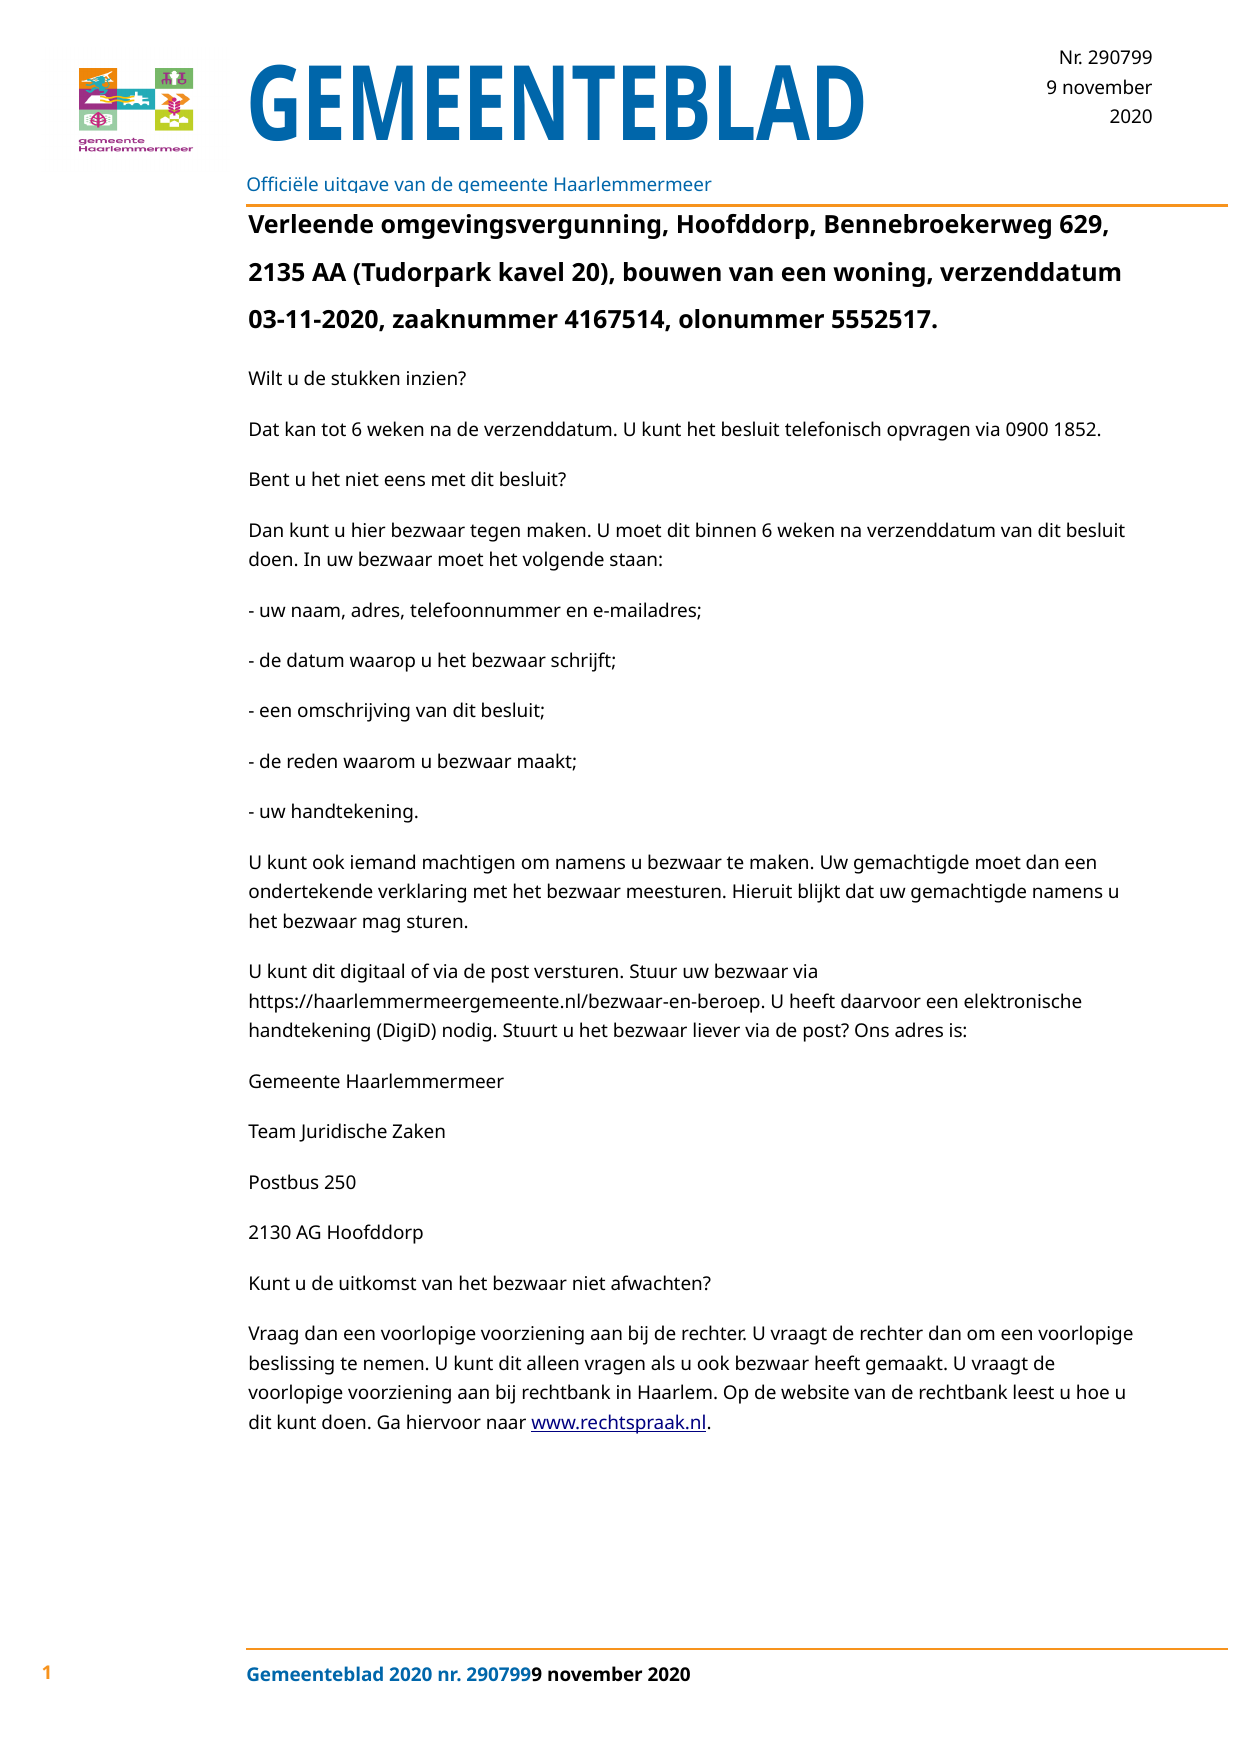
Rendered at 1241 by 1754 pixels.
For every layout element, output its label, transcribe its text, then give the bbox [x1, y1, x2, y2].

text Team Juridische Zaken [248, 1118, 1152, 1144]
picture [41, 47, 231, 172]
text - uw naam, adres, telefoonnummer en e-mailadres; [248, 597, 1152, 622]
text - de datum waarop u het bezwaar schrijft; [248, 647, 1152, 673]
text - uw handtekening. [248, 798, 1152, 824]
text Dan kunt u hier bezwaar tegen maken. U moet dit binnen 6 weken na verzenddatum van dit besluit doen. In uw bezwaar moet het volgende staan: [248, 517, 1152, 572]
text - de reden waarom u bezwaar maakt; [248, 748, 1152, 774]
text U kunt ook iemand machtigen om namens u bezwaar te maken. Uw gemachtigde moet dan een ondertekende verklaring met het bezwaar meesturen. Hieruit blijkt dat uw gemachtigde namens u het bezwaar mag sturen. [248, 849, 1152, 934]
text Wilt u de stukken inzien? [248, 366, 1152, 391]
text 2130 AG Hoofddorp [248, 1219, 1152, 1245]
text Gemeente Haarlemmermeer [248, 1068, 1152, 1094]
text Postbus 250 [248, 1169, 1152, 1194]
text U kunt dit digitaal of via de post versturen. Stuur uw bezwaar via https://haarlemmermeergemeente.nl/bezwaar-en-beroep. U heeft daarvoor een elektronische handtekening (DigiD) nodig. Stuurt u het bezwaar liever via de post? Ons adres is: [248, 958, 1152, 1043]
text Kunt u de uitkomst van het bezwaar niet afwachten? [248, 1270, 1152, 1295]
text Bent u het niet eens met dit besluit? [248, 466, 1152, 492]
text Verleende omgevingsvergunning, Hoofddorp, Bennebroekerweg 629, 2135 AA (Tudorpark kavel 20), bouwen van een woning, verzenddatum 03-11-2020, zaaknummer 4167514, olonummer 5552517. [248, 207, 1152, 336]
text Vraag dan een voorlopige voorziening aan bij de rechter. U vraagt de rechter dan om een voorlopige beslissing te nemen. U kunt dit alleen vragen als u ook bezwaar heeft gemaakt. U vraagt de voorlopige voorziening aan bij rechtbank in Haarlem. Op de website van de rechtbank leest u hoe u dit kunt doen. Ga hiervoor naar www.rechtspraak.nl. [248, 1320, 1152, 1434]
text Dat kan tot 6 weken na de verzenddatum. U kunt het besluit telefonisch opvragen via 0900 1852. [248, 416, 1152, 442]
text - een omschrijving van dit besluit; [248, 698, 1152, 723]
